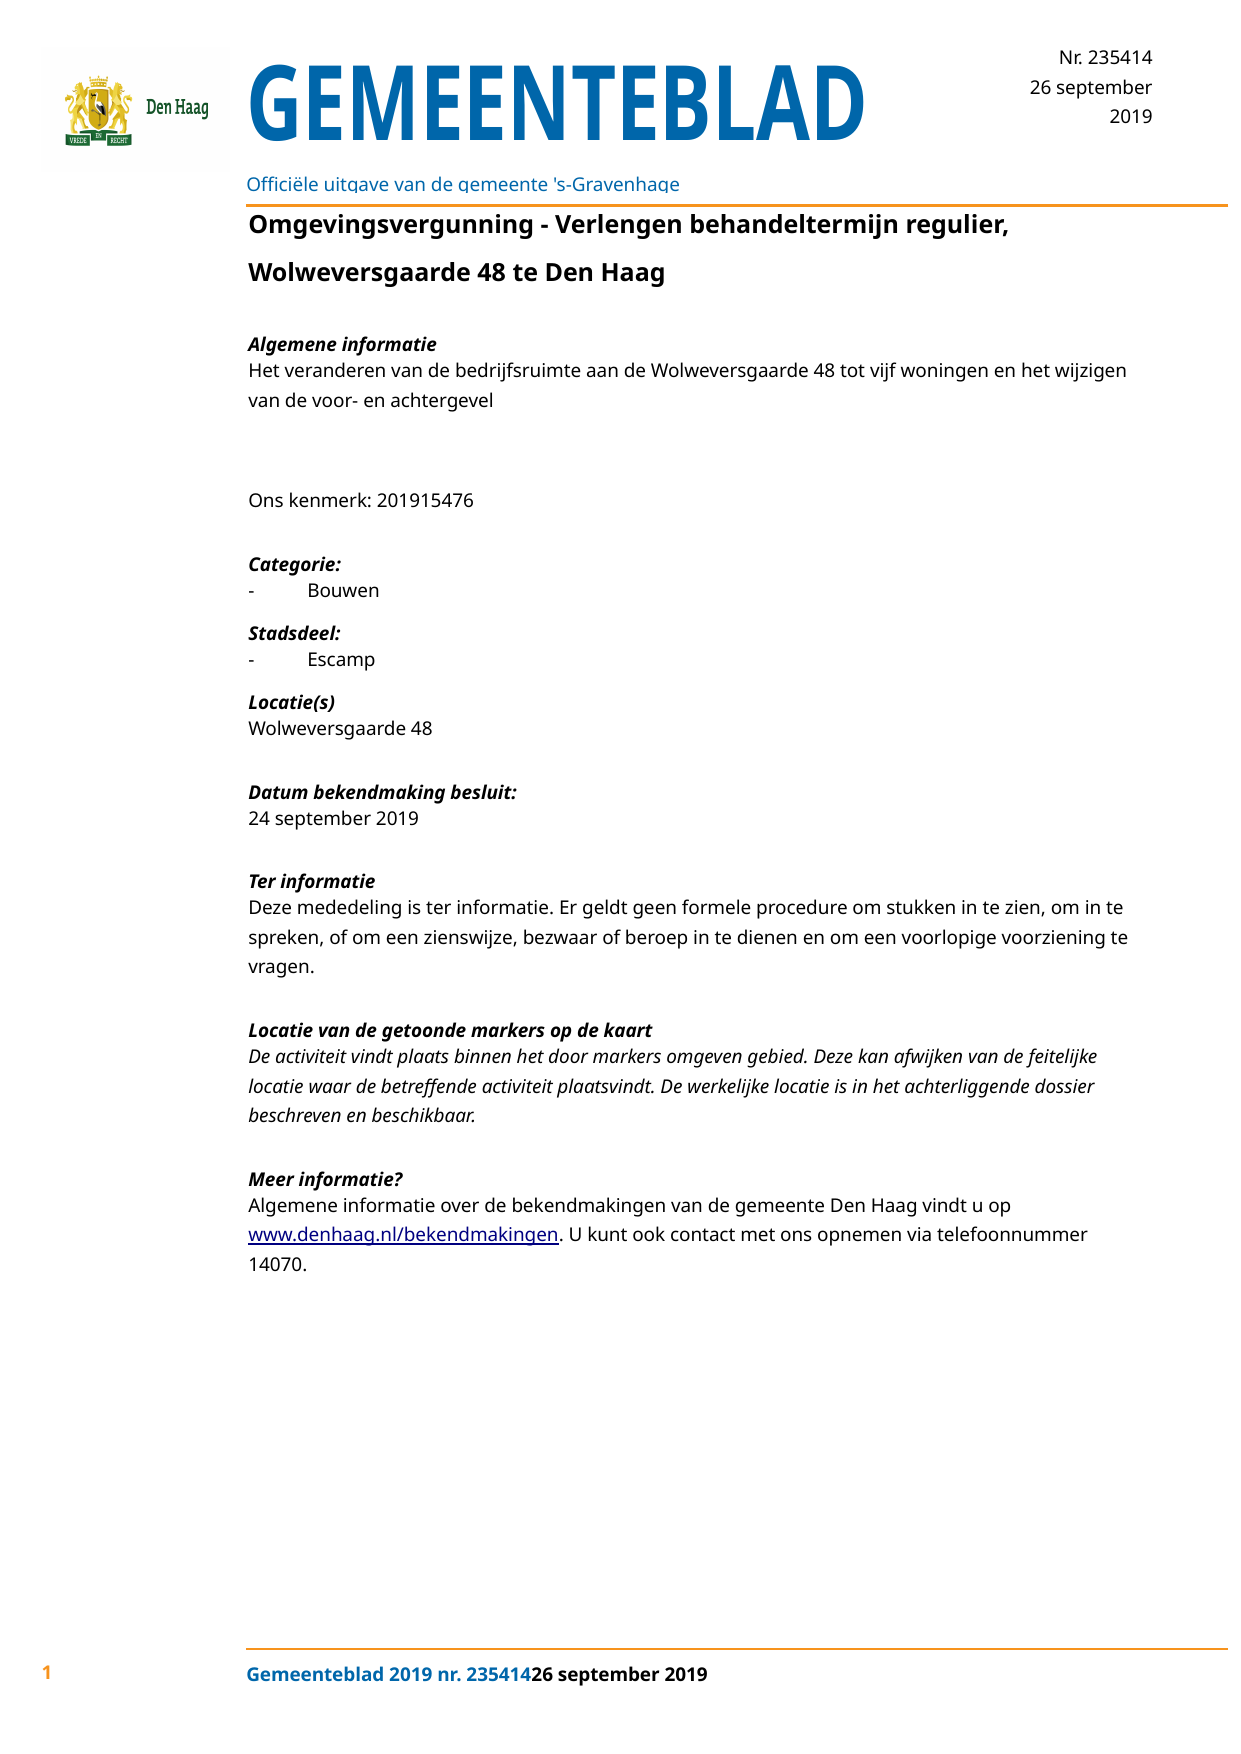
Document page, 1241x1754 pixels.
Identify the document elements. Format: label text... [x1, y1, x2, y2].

list Bouwen [248, 577, 1152, 603]
text Wolweversgaarde 48 [248, 715, 1152, 741]
text Categorie: [248, 552, 1152, 577]
text Datum bekendmaking besluit: [248, 779, 1152, 805]
text 24 september 2019 [248, 805, 1152, 830]
text Het veranderen van de bedrijfsruimte aan de Wolweversgaarde 48 tot vijf woningen en het wijzigen van de voor- en achtergevel [248, 357, 1152, 412]
text Locatie(s) [248, 689, 1152, 715]
picture [41, 47, 231, 172]
text Ons kenmerk: 201915476 [248, 488, 1152, 513]
text Stadsdeel: [248, 620, 1152, 646]
text De activiteit vindt plaats binnen het door markers omgeven gebied. Deze kan afwijken van de feitelijke locatie waar de betreffende activiteit plaatsvindt. De werkelijke locatie is in het achterliggende dossier beschreven en beschikbaar. [248, 1043, 1152, 1128]
text Meer informatie? [248, 1166, 1152, 1192]
list Escamp [248, 646, 1152, 672]
text Deze mededeling is ter informatie. Er geldt geen formele procedure om stukken in te zien, om in te spreken, of om een zienswijze, bezwaar of beroep in te dienen en om een voorlopige voorziening te vragen. [248, 894, 1152, 979]
text Algemene informatie over de bekendmakingen van de gemeente Den Haag vindt u op www.denhaag.nl/bekendmakingen. U kunt ook contact met ons opnemen via telefoonnummer 14070. [248, 1192, 1152, 1277]
text Ter informatie [248, 869, 1152, 894]
text Locatie van de getoonde markers op de kaart [248, 1017, 1152, 1043]
text Omgevingsvergunning - Verlengen behandeltermijn regulier, Wolweversgaarde 48 te Den Haag [248, 207, 1152, 288]
text Algemene informatie [248, 331, 1152, 357]
